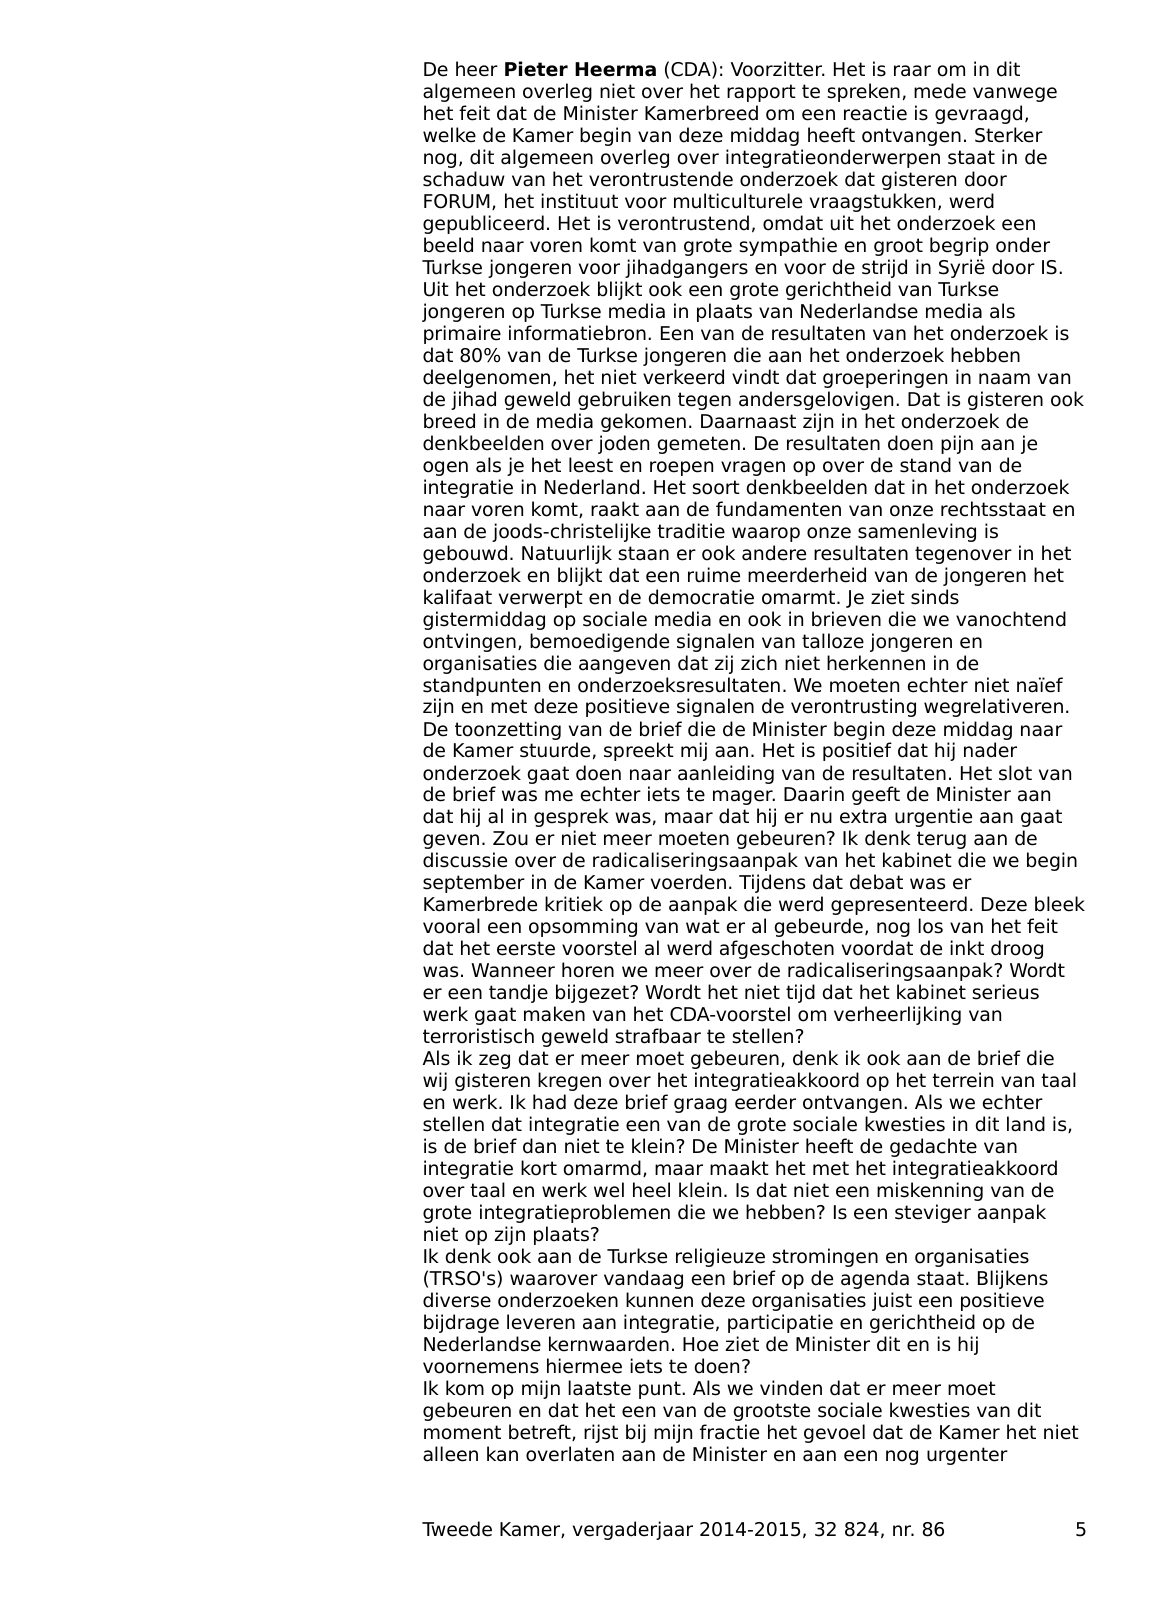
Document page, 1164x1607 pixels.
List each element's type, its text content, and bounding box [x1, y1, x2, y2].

text Als ik zeg dat er meer moet gebeuren, denk ik ook aan de brief die wij gisteren kregen over het integratieakkoord op het terrein van taal en werk. Ik had deze brief graag eerder ontvangen. Als we echter stellen dat integratie een van de grote sociale kwesties in dit land is, is de brief dan niet te klein? De Minister heeft de gedachte van integratie kort omarmd, maar maakt het met het integratieakkoord over taal en werk wel heel klein. Is dat niet een miskenning van de grote integratieproblemen die we hebben? Is een steviger aanpak niet op zijn plaats? [422, 1048, 1087, 1246]
text Ik kom op mijn laatste punt. Als we vinden dat er meer moet gebeuren en dat het een van de grootste sociale kwesties van dit moment betreft, rijst bij mijn fractie het gevoel dat de Kamer het niet alleen kan overlaten aan de Minister en aan een nog urgenter [422, 1378, 1087, 1466]
text Ik denk ook aan de Turkse religieuze stromingen en organisaties (TRSO's) waarover vandaag een brief op de agenda staat. Blijkens diverse onderzoeken kunnen deze organisaties juist een positieve bijdrage leveren aan integratie, participatie en gerichtheid op de Nederlandse kernwaarden. Hoe ziet de Minister dit en is hij voornemens hiermee iets te doen? [422, 1246, 1087, 1378]
text De heer Pieter Heerma (CDA): Voorzitter. Het is raar om in dit algemeen overleg niet over het rapport te spreken, mede vanwege het feit dat de Minister Kamerbreed om een reactie is gevraagd, welke de Kamer begin van deze middag heeft ontvangen. Sterker nog, dit algemeen overleg over integratieonderwerpen staat in de schaduw van het verontrustende onderzoek dat gisteren door FORUM, het instituut voor multiculturele vraagstukken, werd gepubliceerd. Het is verontrustend, omdat uit het onderzoek een beeld naar voren komt van grote sympathie en groot begrip onder Turkse jongeren voor jihadgangers en voor de strijd in Syrië door IS. Uit het onderzoek blijkt ook een grote gerichtheid van Turkse jongeren op Turkse media in plaats van Nederlandse media als primaire informatiebron. Een van de resultaten van het onderzoek is dat 80% van de Turkse jongeren die aan het onderzoek hebben deelgenomen, het niet verkeerd vindt dat groeperingen in naam van de jihad geweld gebruiken tegen andersgelovigen. Dat is gisteren ook breed in de media gekomen. Daarnaast zijn in het onderzoek de denkbeelden over joden gemeten. De resultaten doen pijn aan je ogen als je het leest en roepen vragen op over de stand van de integratie in Nederland. Het soort denkbeelden dat in het onderzoek naar voren komt, raakt aan de fundamenten van onze rechtsstaat en aan de joods-christelijke traditie waarop onze samenleving is gebouwd. Natuurlijk staan er ook andere resultaten tegenover in het onderzoek en blijkt dat een ruime meerderheid van de jongeren het kalifaat verwerpt en de democratie omarmt. Je ziet sinds gistermiddag op sociale media en ook in brieven die we vanochtend ontvingen, bemoedigende signalen van talloze jongeren en organisaties die aangeven dat zij zich niet herkennen in de standpunten en onderzoeksresultaten. We moeten echter niet naïef zijn en met deze positieve signalen de verontrusting wegrelativeren. De toonzetting van de brief die de Minister begin deze middag naar de Kamer stuurde, spreekt mij aan. Het is positief dat hij nader onderzoek gaat doen naar aanleiding van de resultaten. Het slot van de brief was me echter iets te mager. Daarin geeft de Minister aan dat hij al in gesprek was, maar dat hij er nu extra urgentie aan gaat geven. Zou er niet meer moeten gebeuren? Ik denk terug aan de discussie over de radicaliseringsaanpak van het kabinet die we begin september in de Kamer voerden. Tijdens dat debat was er Kamerbrede kritiek op de aanpak die werd gepresenteerd. Deze bleek vooral een opsomming van wat er al gebeurde, nog los van het feit dat het eerste voorstel al werd afgeschoten voordat de inkt droog was. Wanneer horen we meer over de radicaliseringsaanpak? Wordt er een tandje bijgezet? Wordt het niet tijd dat het kabinet serieus werk gaat maken van het CDA-voorstel om verheerlijking van terroristisch geweld strafbaar te stellen? [422, 59, 1087, 1048]
